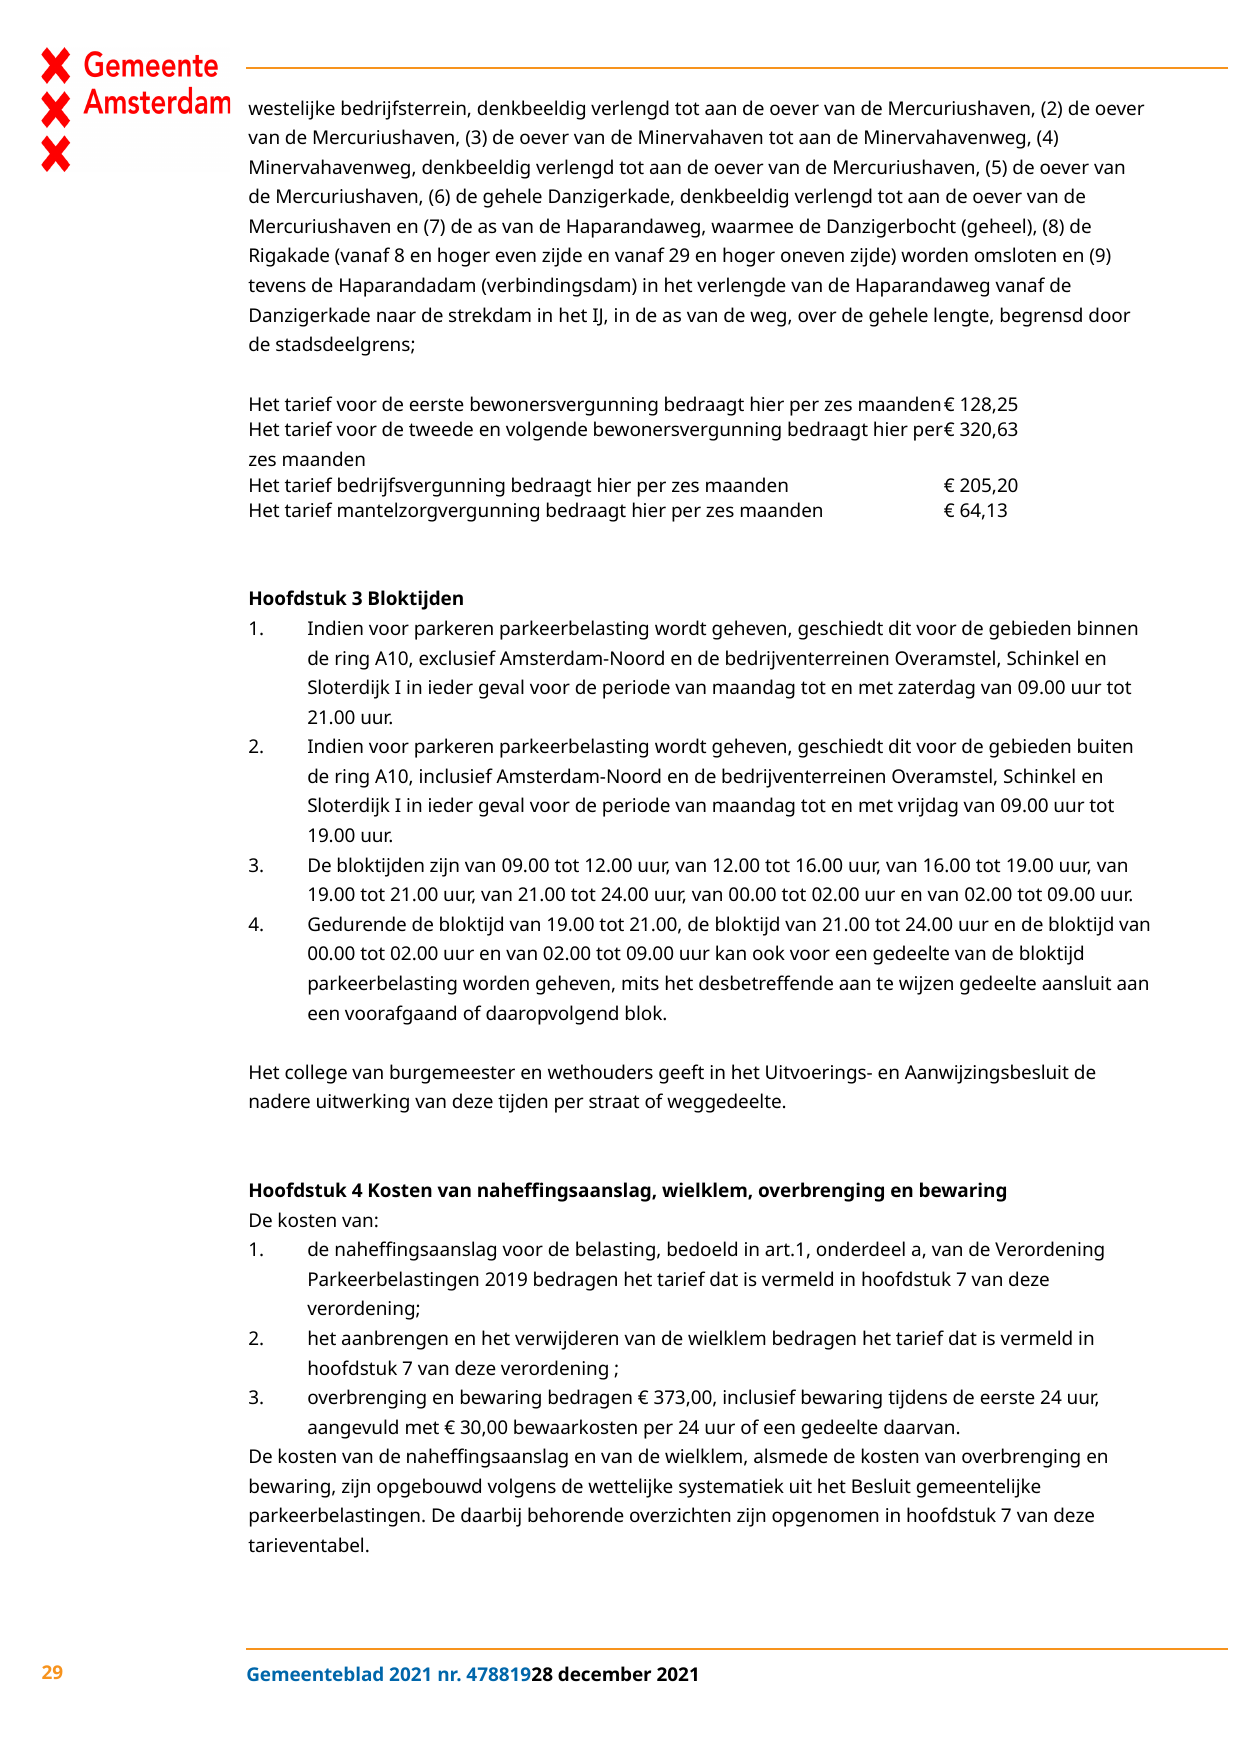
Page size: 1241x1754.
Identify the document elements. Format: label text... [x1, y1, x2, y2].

table_cell Het tarief mantelzorgvergunning bedraagt hier per zes maanden [248, 498, 944, 523]
text Hoofdstuk 4 Kosten van naheffingsaanslag, wielklem, overbrenging en bewaring [248, 1177, 1152, 1203]
list De bloktijden zijn van 09.00 tot 12.00 uur, van 12.00 tot 16.00 uur, van 16.00 tot 19.00 uur, van 19.00 tot 21.00 uur, van 21.00 tot 24.00 uur, van 00.00 tot 02.00 uur en van 02.00 tot 09.00 uur. [248, 852, 1152, 907]
list het aanbrengen en het verwijderen van de wielklem bedragen het tarief dat is vermeld in hoofdstuk 7 van deze verordening ; [248, 1325, 1152, 1381]
text Het college van burgemeester en wethouders geeft in het Uitvoerings- en Aanwijzingsbesluit de nadere uitwerking van deze tijden per straat of weggedeelte. [248, 1059, 1152, 1114]
text De kosten van de naheffingsaanslag en van de wielklem, alsmede de kosten van overbrenging en bewaring, zijn opgebouwd volgens de wettelijke systematiek uit het Besluit gemeentelijke parkeerbelastingen. De daarbij behorende overzichten zijn opgenomen in hoofdstuk 7 van deze tarieventabel. [248, 1443, 1152, 1558]
table_cell € 205,20 [944, 472, 1152, 497]
list Indien voor parkeren parkeerbelasting wordt geheven, geschiedt dit voor de gebieden buiten de ring A10, inclusief Amsterdam-Noord en de bedrijventerreinen Overamstel, Schinkel en Sloterdijk I in ieder geval voor de periode van maandag tot en met vrijdag van 09.00 uur tot 19.00 uur. [248, 733, 1152, 848]
table_cell € 320,63 [944, 416, 1152, 472]
list de naheffingsaanslag voor de belasting, bedoeld in art.1, onderdeel a, van de Verordening Parkeerbelastingen 2019 bedragen het tarief dat is vermeld in hoofdstuk 7 van deze verordening; [248, 1236, 1152, 1321]
picture [41, 47, 231, 172]
text Hoofdstuk 3 Bloktijden [248, 586, 1152, 611]
table_cell € 64,13 [944, 498, 1152, 523]
list Indien voor parkeren parkeerbelasting wordt geheven, geschiedt dit voor de gebieden binnen de ring A10, exclusief Amsterdam-Noord en de bedrijventerreinen Overamstel, Schinkel en Sloterdijk I in ieder geval voor de periode van maandag tot en met zaterdag van 09.00 uur tot 21.00 uur. [248, 615, 1152, 730]
table_cell Het tarief voor de tweede en volgende bewonersvergunning bedraagt hier per zes maanden [248, 416, 944, 472]
list overbrenging en bewaring bedragen € 373,00, inclusief bewaring tijdens de eerste 24 uur, aangevuld met € 30,00 bewaarkosten per 24 uur of een gedeelte daarvan. [248, 1384, 1152, 1440]
text westelijke bedrijfsterrein, denkbeeldig verlengd tot aan de oever van de Mercuriushaven, (2) de oever van de Mercuriushaven, (3) de oever van de Minervahaven tot aan de Minervahavenweg, (4) Minervahavenweg, denkbeeldig verlengd tot aan de oever van de Mercuriushaven, (5) de oever van de Mercuriushaven, (6) de gehele Danzigerkade, denkbeeldig verlengd tot aan de oever van de Mercuriushaven en (7) de as van de Haparandaweg, waarmee de Danzigerbocht (geheel), (8) de Rigakade (vanaf 8 en hoger even zijde en vanaf 29 en hoger oneven zijde) worden omsloten en (9) tevens de Haparandadam (verbindingsdam) in het verlengde van de Haparandaweg vanaf de Danzigerkade naar de strekdam in het IJ, in de as van de weg, over de gehele lengte, begrensd door de stadsdeelgrens; [248, 95, 1152, 357]
table_cell Het tarief bedrijfsvergunning bedraagt hier per zes maanden [248, 472, 944, 497]
table_header € 128,25 [944, 391, 1152, 416]
list Gedurende de bloktijd van 19.00 tot 21.00, de bloktijd van 21.00 tot 24.00 uur en de bloktijd van 00.00 tot 02.00 uur en van 02.00 tot 09.00 uur kan ook voor een gedeelte van de bloktijd parkeerbelasting worden geheven, mits het desbetreffende aan te wijzen gedeelte aansluit aan een voorafgaand of daaropvolgend blok. [248, 911, 1152, 1026]
table_header Het tarief voor de eerste bewonersvergunning bedraagt hier per zes maanden [248, 391, 944, 416]
text De kosten van: [248, 1207, 1152, 1233]
